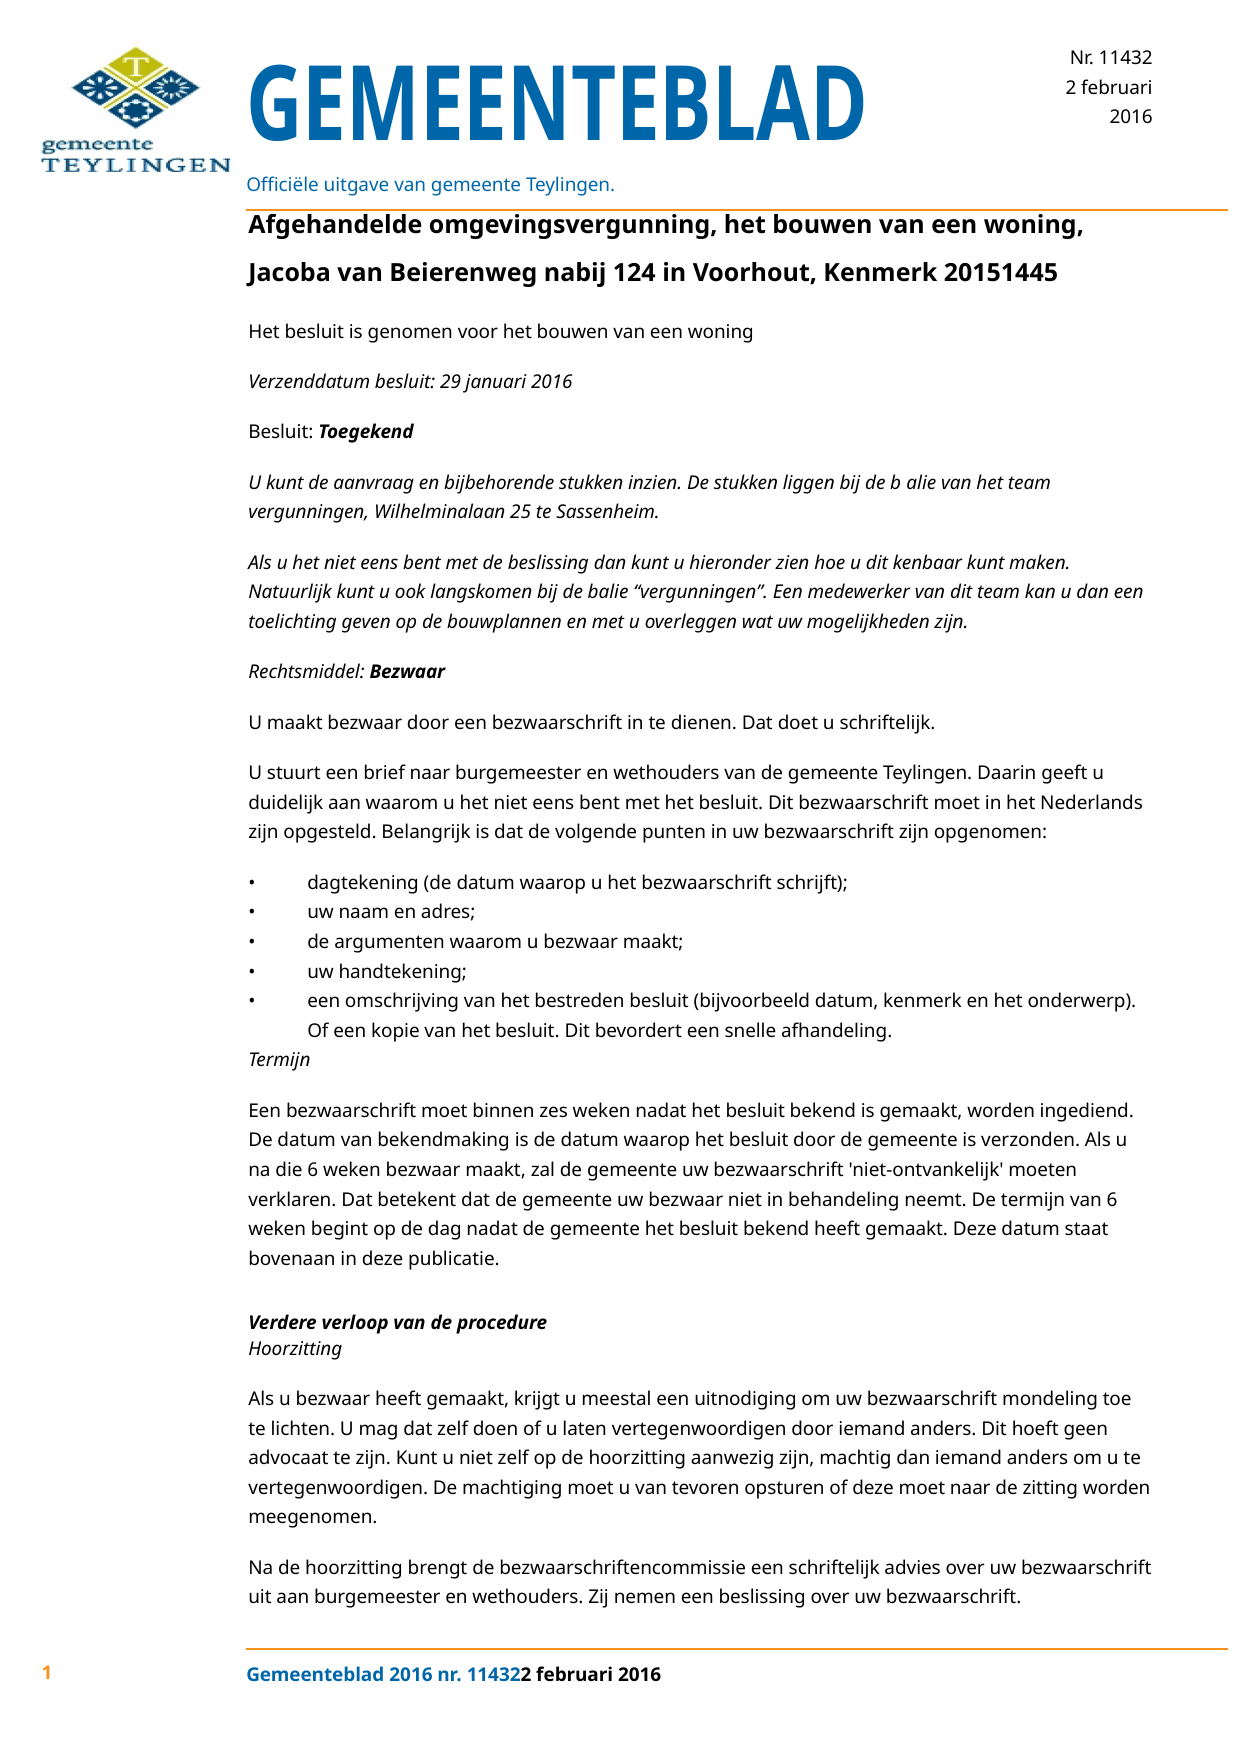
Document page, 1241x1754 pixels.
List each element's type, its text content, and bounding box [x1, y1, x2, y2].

text Termijn [248, 1047, 1152, 1072]
text Afgehandelde omgevingsvergunning, het bouwen van een woning, Jacoba van Beierenweg nabij 124 in Voorhout, Kenmerk 20151445 [248, 211, 1152, 288]
picture [41, 47, 231, 172]
list dagtekening (de datum waarop u het bezwaarschrift schrijft); [248, 869, 1152, 895]
text Verdere verloop van de procedure [248, 1309, 1152, 1335]
list een omschrijving van het bestreden besluit (bijvoorbeeld datum, kenmerk en het onderwerp). Of een kopie van het besluit. Dit bevordert een snelle afhandeling. [248, 987, 1152, 1043]
text Het besluit is genomen voor het bouwen van een woning [248, 318, 1152, 344]
text Rechtsmiddel: Bezwaar [248, 659, 1152, 684]
text Na de hoorzitting brengt de bezwaarschriftencommissie een schriftelijk advies over uw bezwaarschrift uit aan burgemeester en wethouders. Zij nemen een beslissing over uw bezwaarschrift. [248, 1554, 1152, 1609]
text U maakt bezwaar door een bezwaarschrift in te dienen. Dat doet u schriftelijk. [248, 709, 1152, 735]
text Besluit: Toegekend [248, 419, 1152, 444]
text U stuurt een brief naar burgemeester en wethouders van de gemeente Teylingen. Daarin geeft u duidelijk aan waarom u het niet eens bent met het besluit. Dit bezwaarschrift moet in het Nederlands zijn opgesteld. Belangrijk is dat de volgende punten in uw bezwaarschrift zijn opgenomen: [248, 759, 1152, 844]
text Hoorzitting [248, 1335, 1152, 1360]
text Een bezwaarschrift moet binnen zes weken nadat het besluit bekend is gemaakt, worden ingediend. De datum van bekendmaking is de datum waarop het besluit door de gemeente is verzonden. Als u na die 6 weken bezwaar maakt, zal de gemeente uw bezwaarschrift 'niet-ontvankelijk' moeten verklaren. Dat betekent dat de gemeente uw bezwaar niet in behandeling neemt. De termijn van 6 weken begint op de dag nadat de gemeente het besluit bekend heeft gemaakt. Deze datum staat bovenaan in deze publicatie. [248, 1097, 1152, 1271]
text U kunt de aanvraag en bijbehorende stukken inzien. De stukken liggen bij de b alie van het team vergunningen, Wilhelminalaan 25 te Sassenheim. [248, 469, 1152, 524]
list uw naam en adres; [248, 899, 1152, 924]
text Verzenddatum besluit: 29 januari 2016 [248, 368, 1152, 394]
text Als u het niet eens bent met de beslissing dan kunt u hieronder zien hoe u dit kenbaar kunt maken. Natuurlijk kunt u ook langskomen bij de balie “vergunningen”. Een medewerker van dit team kan u dan een toelichting geven op de bouwplannen en met u overleggen wat uw mogelijkheden zijn. [248, 549, 1152, 634]
text Als u bezwaar heeft gemaakt, krijgt u meestal een uitnodiging om uw bezwaarschrift mondeling toe te lichten. U mag dat zelf doen of u laten vertegenwoordigen door iemand anders. Dit hoeft geen advocaat te zijn. Kunt u niet zelf op de hoorzitting aanwezig zijn, machtig dan iemand anders om u te vertegenwoordigen. De machtiging moet u van tevoren opsturen of deze moet naar de zitting worden meegenomen. [248, 1385, 1152, 1529]
list de argumenten waarom u bezwaar maakt; [248, 928, 1152, 954]
list uw handtekening; [248, 958, 1152, 984]
